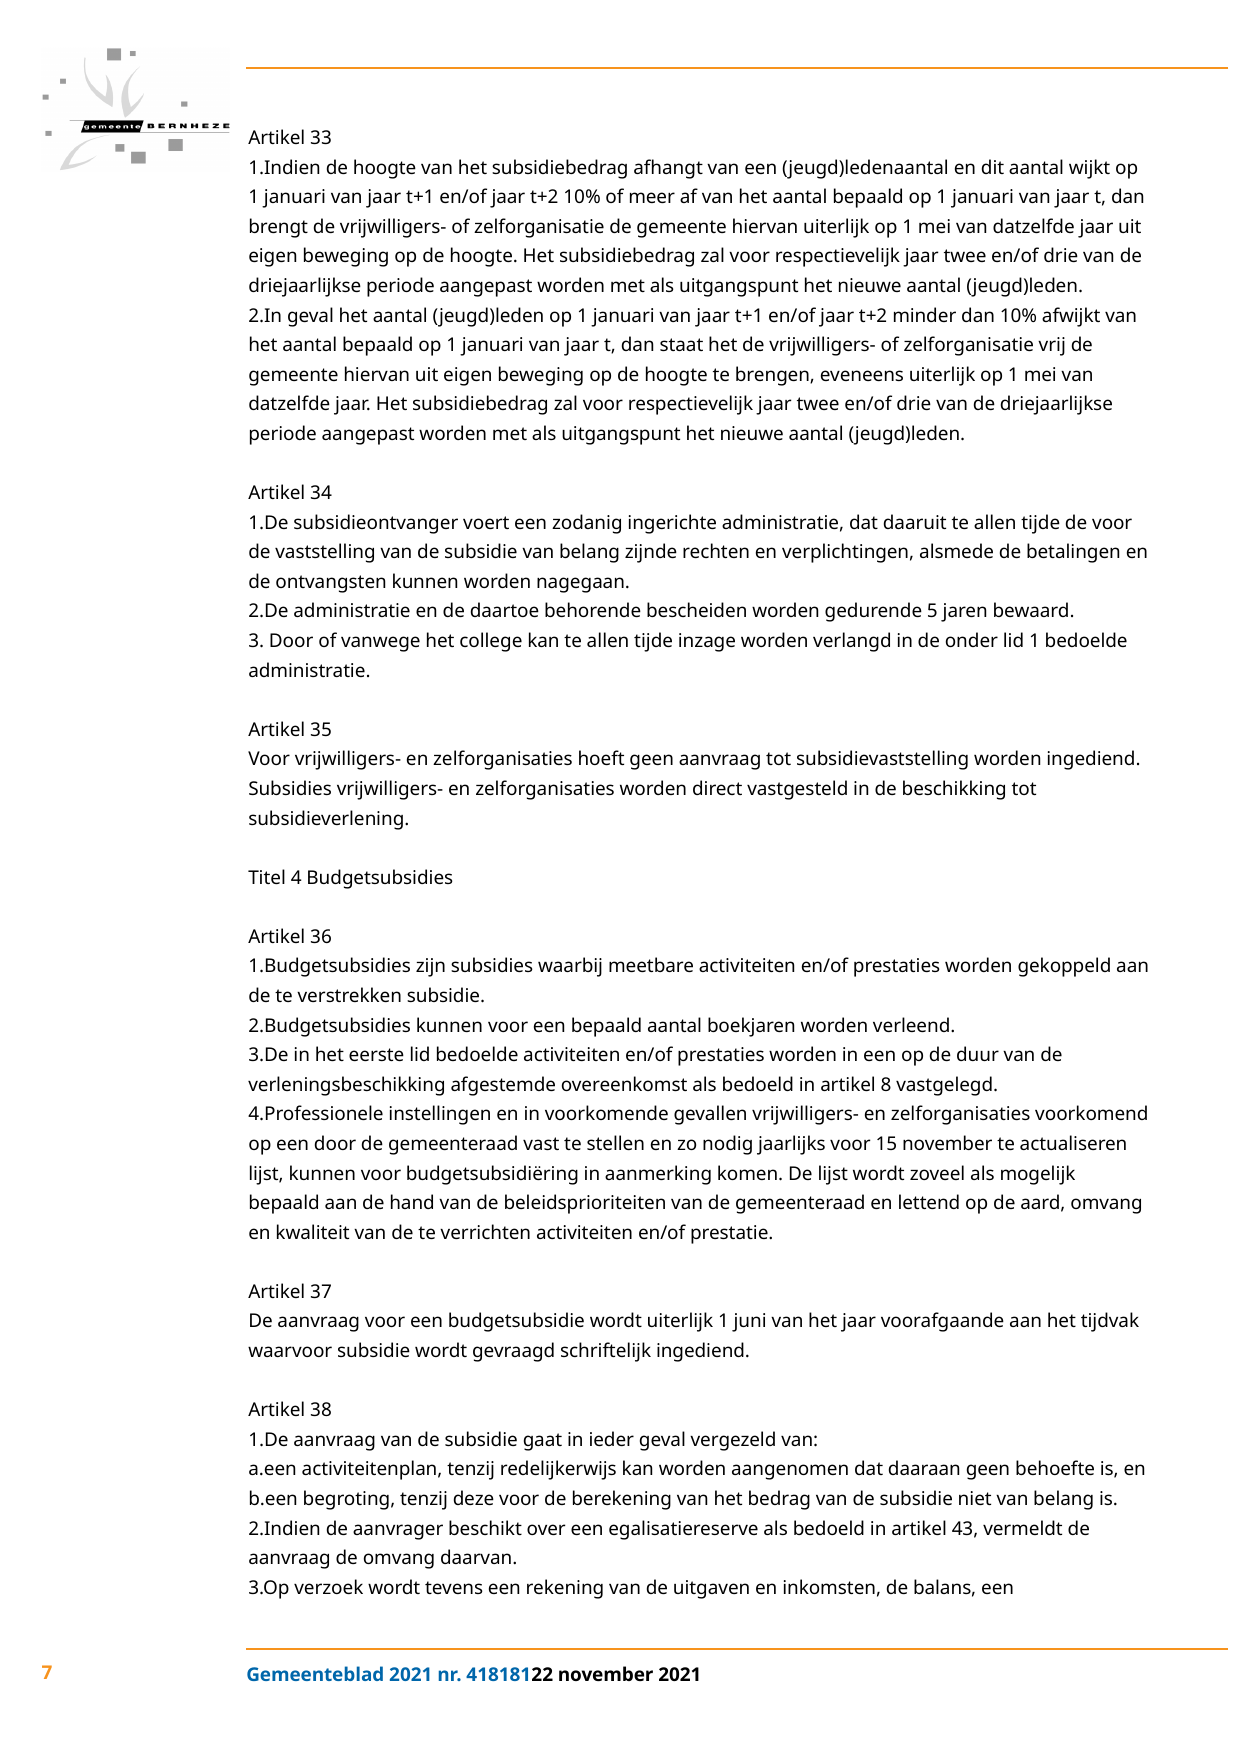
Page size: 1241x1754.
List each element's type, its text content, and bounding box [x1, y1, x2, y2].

text 1.De aanvraag van de subsidie gaat in ieder geval vergezeld van: [248, 1426, 1152, 1452]
text Artikel 38 [248, 1396, 1152, 1422]
text 1.De subsidieontvanger voert een zodanig ingerichte administratie, dat daaruit te allen tijde de voor de vaststelling van de subsidie van belang zijnde rechten en verplichtingen, alsmede de betalingen en de ontvangsten kunnen worden nagegaan. [248, 509, 1152, 594]
text 1.Indien de hoogte van het subsidiebedrag afhangt van een (jeugd)ledenaantal en dit aantal wijkt op 1 januari van jaar t+1 en/of jaar t+2 10% of meer af van het aantal bepaald op 1 januari van jaar t, dan brengt de vrijwilligers- of zelforganisatie de gemeente hiervan uiterlijk op 1 mei van datzelfde jaar uit eigen beweging op de hoogte. Het subsidiebedrag zal voor respectievelijk jaar twee en/of drie van de driejaarlijkse periode aangepast worden met als uitgangspunt het nieuwe aantal (jeugd)leden. [248, 154, 1152, 298]
text Artikel 37 [248, 1278, 1152, 1304]
text 2.In geval het aantal (jeugd)leden op 1 januari van jaar t+1 en/of jaar t+2 minder dan 10% afwijkt van het aantal bepaald op 1 januari van jaar t, dan staat het de vrijwilligers- of zelforganisatie vrij de gemeente hiervan uit eigen beweging op de hoogte te brengen, eveneens uiterlijk op 1 mei van datzelfde jaar. Het subsidiebedrag zal voor respectievelijk jaar twee en/of drie van de driejaarlijkse periode aangepast worden met als uitgangspunt het nieuwe aantal (jeugd)leden. [248, 302, 1152, 446]
text Artikel 34 [248, 479, 1152, 505]
text b.een begroting, tenzij deze voor de berekening van het bedrag van de subsidie niet van belang is. [248, 1485, 1152, 1511]
text 3. Door of vanwege het college kan te allen tijde inzage worden verlangd in de onder lid 1 bedoelde administratie. [248, 627, 1152, 683]
text Voor vrijwilligers- en zelforganisaties hoeft geen aanvraag tot subsidievaststelling worden ingediend. Subsidies vrijwilligers- en zelforganisaties worden direct vastgesteld in de beschikking tot subsidieverlening. [248, 746, 1152, 831]
text 4.Professionele instellingen en in voorkomende gevallen vrijwilligers- en zelforganisaties voorkomend op een door de gemeenteraad vast te stellen en zo nodig jaarlijks voor 15 november te actualiseren lijst, kunnen voor budgetsubsidiëring in aanmerking komen. De lijst wordt zoveel als mogelijk bepaald aan de hand van de beleidsprioriteiten van de gemeenteraad en lettend op de aard, omvang en kwaliteit van de te verrichten activiteiten en/of prestatie. [248, 1101, 1152, 1245]
text Artikel 35 [248, 716, 1152, 742]
text a.een activiteitenplan, tenzij redelijkerwijs kan worden aangenomen dat daaraan geen behoefte is, en [248, 1456, 1152, 1481]
text 2.Budgetsubsidies kunnen voor een bepaald aantal boekjaren worden verleend. [248, 1012, 1152, 1038]
text 2.Indien de aanvrager beschikt over een egalisatiereserve als bedoeld in artikel 43, vermeldt de aanvraag de omvang daarvan. [248, 1515, 1152, 1570]
text Titel 4 Budgetsubsidies [248, 864, 1152, 890]
text Artikel 33 [248, 124, 1152, 150]
text 3.Op verzoek wordt tevens een rekening van de uitgaven en inkomsten, de balans, een [248, 1574, 1152, 1600]
text Artikel 36 [248, 923, 1152, 949]
text 1.Budgetsubsidies zijn subsidies waarbij meetbare activiteiten en/of prestaties worden gekoppeld aan de te verstrekken subsidie. [248, 953, 1152, 1008]
picture [41, 47, 231, 172]
text 2.De administratie en de daartoe behorende bescheiden worden gedurende 5 jaren bewaard. [248, 598, 1152, 623]
text 3.De in het eerste lid bedoelde activiteiten en/of prestaties worden in een op de duur van de verleningsbeschikking afgestemde overeenkomst als bedoeld in artikel 8 vastgelegd. [248, 1041, 1152, 1097]
text De aanvraag voor een budgetsubsidie wordt uiterlijk 1 juni van het jaar voorafgaande aan het tijdvak waarvoor subsidie wordt gevraagd schriftelijk ingediend. [248, 1308, 1152, 1363]
